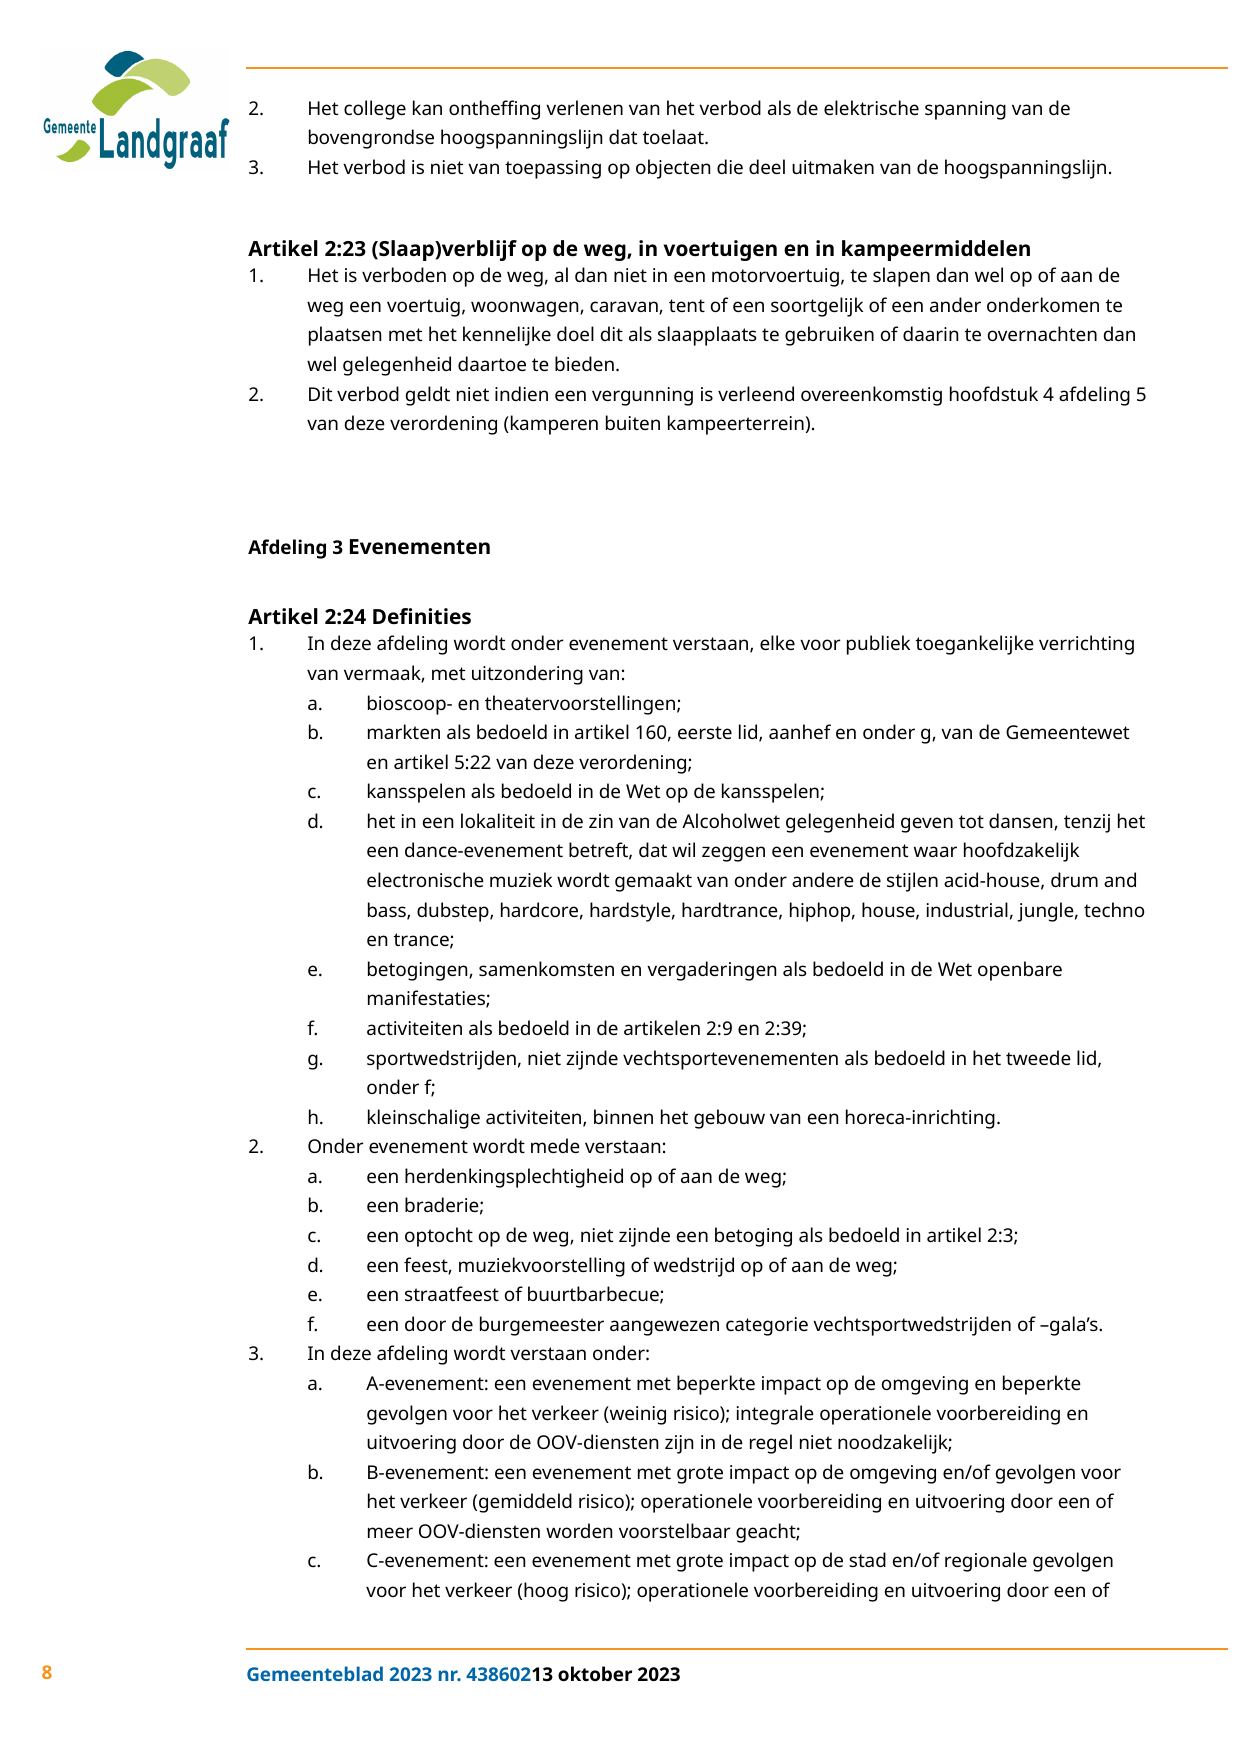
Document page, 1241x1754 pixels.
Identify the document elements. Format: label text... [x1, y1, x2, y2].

list Het verbod is niet van toepassing op objecten die deel uitmaken van de hoogspanningslijn. [248, 154, 1152, 180]
list Het is verboden op de weg, al dan niet in een motorvoertuig, te slapen dan wel op of aan de weg een voertuig, woonwagen, caravan, tent of een soortgelijk of een ander onderkomen te plaatsen met het kennelijke doel dit als slaapplaats te gebruiken of daarin te overnachten dan wel gelegenheid daartoe te bieden. [248, 262, 1152, 377]
list sportwedstrijden, niet zijnde vechtsportevenementen als bedoeld in het tweede lid, onder f; [307, 1045, 1152, 1100]
text Artikel 2:24 Definities [248, 602, 1152, 631]
list betogingen, samenkomsten en vergaderingen als bedoeld in de Wet openbare manifestaties; [307, 956, 1152, 1011]
list bioscoop- en theatervoorstellingen; [307, 690, 1152, 715]
list kansspelen als bedoeld in de Wet op de kansspelen; [307, 778, 1152, 804]
list In deze afdeling wordt onder evenement verstaan, elke voor publiek toegankelijke verrichting van vermaak, met uitzondering van: [248, 631, 1152, 686]
list Onder evenement wordt mede verstaan: [248, 1133, 1152, 1159]
list een braderie; [307, 1193, 1152, 1218]
list In deze afdeling wordt verstaan onder: [248, 1341, 1152, 1366]
list A-evenement: een evenement met beperkte impact op de omgeving en beperkte gevolgen voor het verkeer (weinig risico); integrale operationele voorbereiding en uitvoering door de OOV-diensten zijn in de regel niet noodzakelijk; [307, 1370, 1152, 1455]
text Afdeling 3 Evenementen [248, 532, 1152, 561]
list markten als bedoeld in artikel 160, eerste lid, aanhef en onder g, van de Gemeentewet en artikel 5:22 van deze verordening; [307, 719, 1152, 774]
text Artikel 2:23 (Slaap)verblijf op de weg, in voertuigen en in kampeermiddelen [248, 234, 1152, 262]
list Dit verbod geldt niet indien een vergunning is verleend overeenkomstig hoofdstuk 4 afdeling 5 van deze verordening (kamperen buiten kampeerterrein). [248, 381, 1152, 436]
list activiteiten als bedoeld in de artikelen 2:9 en 2:39; [307, 1015, 1152, 1041]
list kleinschalige activiteiten, binnen het gebouw van een horeca-inrichting. [307, 1104, 1152, 1129]
list een feest, muziekvoorstelling of wedstrijd op of aan de weg; [307, 1252, 1152, 1277]
list een optocht op de weg, niet zijnde een betoging als bedoeld in artikel 2:3; [307, 1222, 1152, 1248]
list C-evenement: een evenement met grote impact op de stad en/of regionale gevolgen voor het verkeer (hoog risico); operationele voorbereiding en uitvoering door een of [307, 1548, 1152, 1603]
list Het college kan ontheffing verlenen van het verbod als de elektrische spanning van de bovengrondse hoogspanningslijn dat toelaat. [248, 95, 1152, 150]
list een herdenkingsplechtigheid op of aan de weg; [307, 1163, 1152, 1189]
list een door de burgemeester aangewezen categorie vechtsportwedstrijden of –gala’s. [307, 1311, 1152, 1337]
list een straatfeest of buurtbarbecue; [307, 1281, 1152, 1307]
picture [41, 47, 231, 172]
list het in een lokaliteit in de zin van de Alcoholwet gelegenheid geven tot dansen, tenzij het een dance-evenement betreft, dat wil zeggen een evenement waar hoofdzakelijk electronische muziek wordt gemaakt van onder andere de stijlen acid-house, drum and bass, dubstep, hardcore, hardstyle, hardtrance, hiphop, house, industrial, jungle, techno en trance; [307, 808, 1152, 952]
list B-evenement: een evenement met grote impact op de omgeving en/of gevolgen voor het verkeer (gemiddeld risico); operationele voorbereiding en uitvoering door een of meer OOV-diensten worden voorstelbaar geacht; [307, 1459, 1152, 1544]
